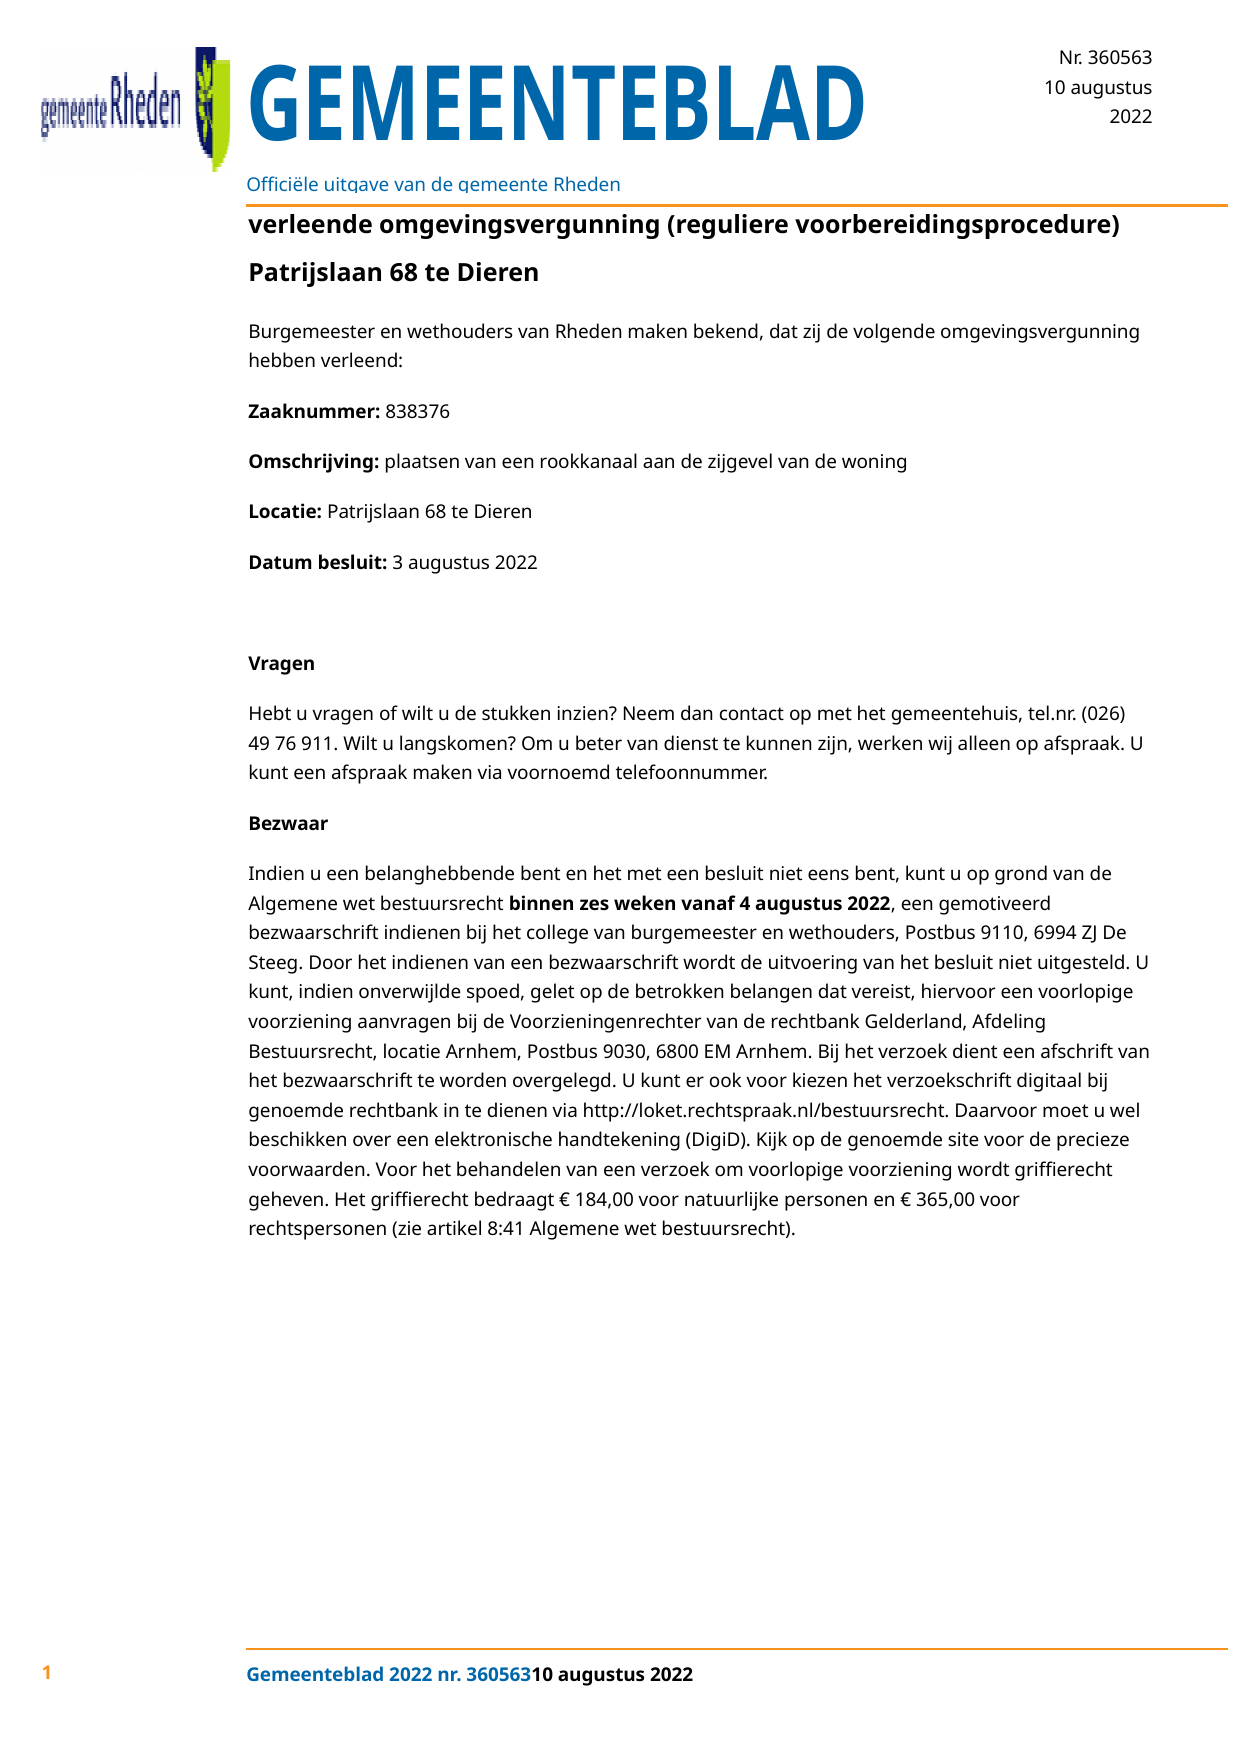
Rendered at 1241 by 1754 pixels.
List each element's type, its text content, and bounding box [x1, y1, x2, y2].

text Vragen [248, 650, 1152, 676]
text Burgemeester en wethouders van Rheden maken bekend, dat zij de volgende omgevingsvergunning hebben verleend: [248, 318, 1152, 373]
text Hebt u vragen of wilt u de stukken inzien? Neem dan contact op met het gemeentehuis, tel.nr. (026) 49 76 911. Wilt u langskomen? Om u beter van dienst te kunnen zijn, werken wij alleen op afspraak. U kunt een afspraak maken via voornoemd telefoonnummer. [248, 700, 1152, 785]
text Zaaknummer: 838376 [248, 398, 1152, 424]
text Bezwaar [248, 810, 1152, 836]
text Locatie: Patrijslaan 68 te Dieren [248, 499, 1152, 524]
text verleende omgevingsvergunning (reguliere voorbereidingsprocedure) Patrijslaan 68 te Dieren [248, 207, 1152, 288]
picture [41, 47, 231, 172]
text Indien u een belanghebbende bent en het met een besluit niet eens bent, kunt u op grond van de Algemene wet bestuursrecht binnen zes weken vanaf 4 augustus 2022, een gemotiveerd bezwaarschrift indienen bij het college van burgemeester en wethouders, Postbus 9110, 6994 ZJ De Steeg. Door het indienen van een bezwaarschrift wordt de uitvoering van het besluit niet uitgesteld. U kunt, indien onverwijlde spoed, gelet op de betrokken belangen dat vereist, hiervoor een voorlopige voorziening aanvragen bij de Voorzieningenrechter van de rechtbank Gelderland, Afdeling Bestuursrecht, locatie Arnhem, Postbus 9030, 6800 EM Arnhem. Bij het verzoek dient een afschrift van het bezwaarschrift te worden overgelegd. U kunt er ook voor kiezen het verzoekschrift digitaal bij genoemde rechtbank in te dienen via http://loket.rechtspraak.nl/bestuursrecht. Daarvoor moet u wel beschikken over een elektronische handtekening (DigiD). Kijk op de genoemde site voor de precieze voorwaarden. Voor het behandelen van een verzoek om voorlopige voorziening wordt griffierecht geheven. Het griffierecht bedraagt € 184,00 voor natuurlijke personen en € 365,00 voor rechtspersonen (zie artikel 8:41 Algemene wet bestuursrecht). [248, 860, 1152, 1241]
text Omschrijving: plaatsen van een rookkanaal aan de zijgevel van de woning [248, 448, 1152, 474]
text Datum besluit: 3 augustus 2022 [248, 549, 1152, 575]
